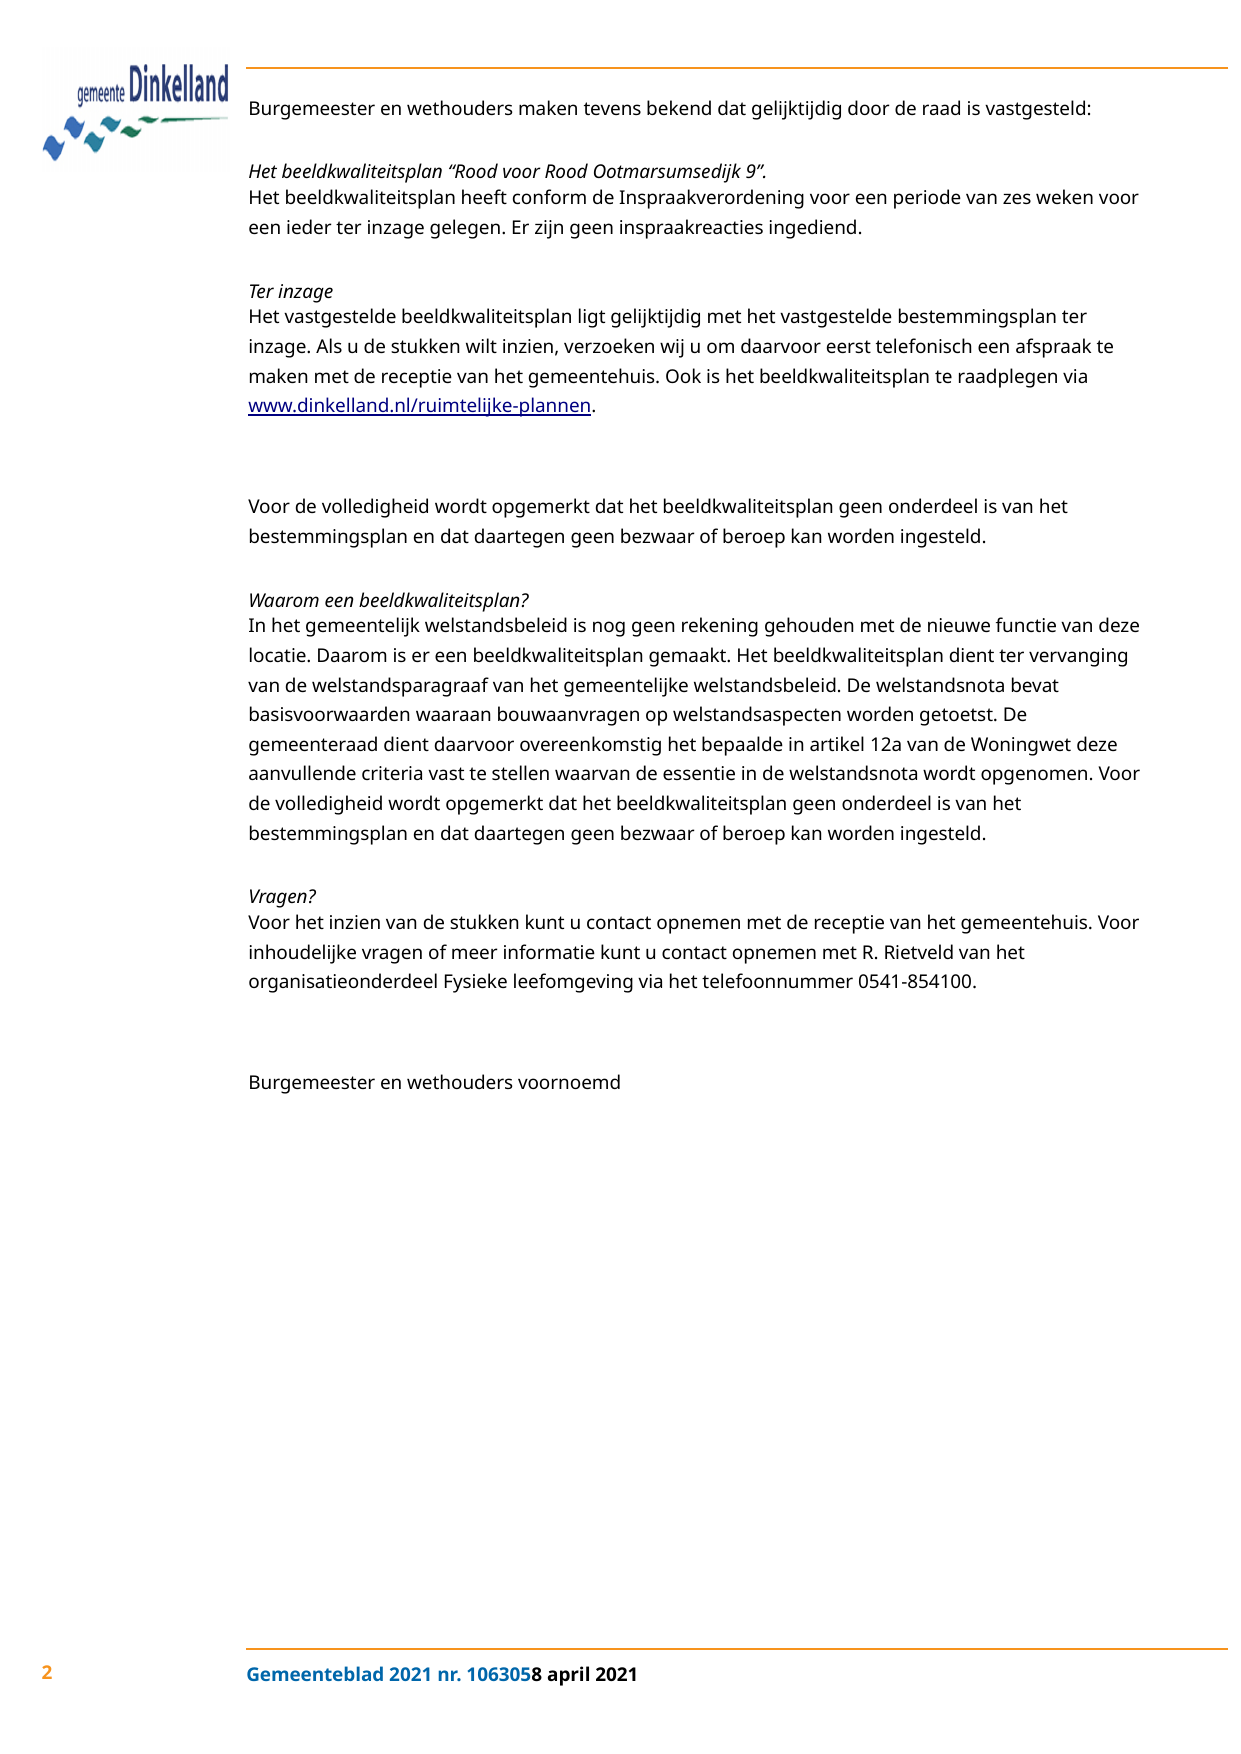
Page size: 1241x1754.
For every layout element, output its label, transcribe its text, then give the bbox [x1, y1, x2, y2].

picture [41, 47, 231, 172]
text Het vastgestelde beeldkwaliteitsplan ligt gelijktijdig met het vastgestelde bestemmingsplan ter inzage. Als u de stukken wilt inzien, verzoeken wij u om daarvoor eerst telefonisch een afspraak te maken met de receptie van het gemeentehuis. Ook is het beeldkwaliteitsplan te raadplegen via www.dinkelland.nl/ruimtelijke-plannen. [248, 304, 1152, 418]
text In het gemeentelijk welstandsbeleid is nog geen rekening gehouden met de nieuwe functie van deze locatie. Daarom is er een beeldkwaliteitsplan gemaakt. Het beeldkwaliteitsplan dient ter vervanging van de welstandsparagraaf van het gemeentelijke welstandsbeleid. De welstandsnota bevat basisvoorwaarden waaraan bouwaanvragen op welstandsaspecten worden getoetst. De gemeenteraad dient daarvoor overeenkomstig het bepaalde in artikel 12a van de Woningwet deze aanvullende criteria vast te stellen waarvan de essentie in de welstandsnota wordt opgenomen. Voor de volledigheid wordt opgemerkt dat het beeldkwaliteitsplan geen onderdeel is van het bestemmingsplan en dat daartegen geen bezwaar of beroep kan worden ingesteld. [248, 613, 1152, 845]
text Burgemeester en wethouders maken tevens bekend dat gelijktijdig door de raad is vastgesteld: [248, 95, 1152, 121]
text Vragen? [248, 884, 1152, 909]
text Voor de volledigheid wordt opgemerkt dat het beeldkwaliteitsplan geen onderdeel is van het bestemmingsplan en dat daartegen geen bezwaar of beroep kan worden ingesteld. [248, 493, 1152, 549]
text Ter inzage [248, 278, 1152, 304]
text Voor het inzien van de stukken kunt u contact opnemen met de receptie van het gemeentehuis. Voor inhoudelijke vragen of meer informatie kunt u contact opnemen met R. Rietveld van het organisatieonderdeel Fysieke leefomgeving via het telefoonnummer 0541-854100. [248, 909, 1152, 994]
text Het beeldkwaliteitsplan “Rood voor Rood Ootmarsumsedijk 9”. [248, 159, 1152, 184]
text Waarom een beeldkwaliteitsplan? [248, 587, 1152, 613]
text Het beeldkwaliteitsplan heeft conform de Inspraakverordening voor een periode van zes weken voor een ieder ter inzage gelegen. Er zijn geen inspraakreacties ingediend. [248, 184, 1152, 240]
text Burgemeester en wethouders voornoemd [248, 1069, 1152, 1095]
